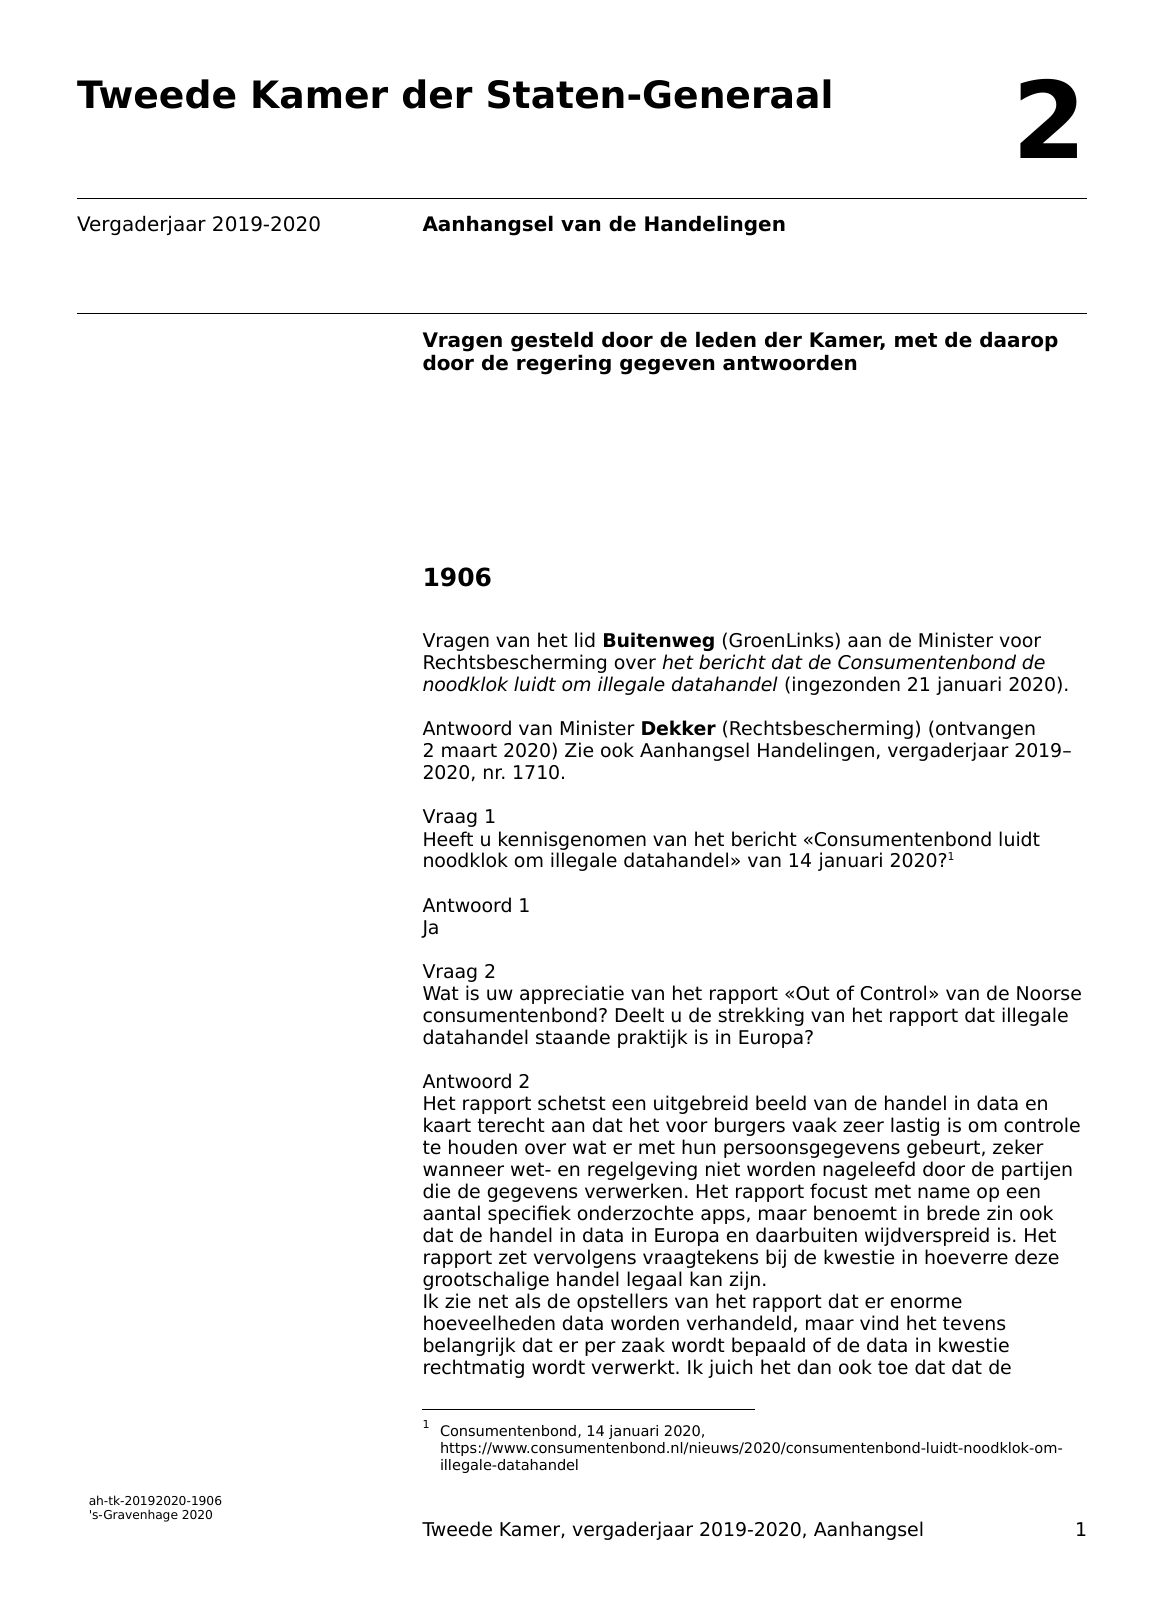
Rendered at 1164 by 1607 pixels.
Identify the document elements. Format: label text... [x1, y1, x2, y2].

text Vragen van het lid Buitenweg (GroenLinks) aan de Minister voor Rechtsbescherming over het bericht dat de Consumentenbond de noodklok luidt om illegale datahandel (ingezonden 21 januari 2020). [422, 630, 1087, 696]
text Vraag 2 [422, 961, 1087, 983]
text Antwoord van Minister Dekker (Rechtsbescherming) (ontvangen 2 maart 2020) Zie ook Aanhangsel Handelingen, vergaderjaar 2019–2020, nr. 1710. [422, 718, 1087, 784]
table_cell [77, 314, 422, 375]
text Ik zie net als de opstellers van het rapport dat er enorme hoeveelheden data worden verhandeld, maar vind het tevens belangrijk dat er per zaak wordt bepaald of de data in kwestie rechtmatig wordt verwerkt. Ik juich het dan ook toe dat dat de [422, 1291, 1087, 1378]
text Antwoord 1 [422, 894, 1087, 917]
text Consumentenbond, 14 januari 2020, https://www.consumentenbond.nl/nieuws/2020/consumentenbond-luidt-noodklok-om-illegale-datahandel [422, 1418, 1087, 1474]
text ah-tk-20192020-1906 [88, 1494, 323, 1508]
text Ja [422, 917, 1087, 938]
text Wat is uw appreciatie van het rapport «Out of Control» van de Noorse consumentenbond? Deelt u de strekking van het rapport dat illegale datahandel staande praktijk is in Europa? [422, 983, 1087, 1049]
text 's-Gravenhage 2020 [88, 1508, 323, 1522]
table_cell Vragen gesteld door de leden der Kamer, met de daarop door de regering gegeven antwoorden [422, 314, 1087, 375]
text Vraag 1 [422, 806, 1087, 828]
text Het rapport schetst een uitgebreid beeld van de handel in data en kaart terecht aan dat het voor burgers vaak zeer lastig is om controle te houden over wat er met hun persoonsgegevens gebeurt, zeker wanneer wet- en regelgeving niet worden nageleefd door de partijen die de gegevens verwerken. Het rapport focust met name op een aantal specifiek onderzochte apps, maar benoemt in brede zin ook dat de handel in data in Europa en daarbuiten wijdverspreid is. Het rapport zet vervolgens vraagtekens bij de kwestie in hoeverre deze grootschalige handel legaal kan zijn. [422, 1093, 1087, 1291]
table_header 2 [886, 59, 1087, 198]
text 1906 [422, 563, 1087, 592]
table_cell Vergaderjaar 2019-2020 [77, 199, 422, 313]
text Heeft u kennisgenomen van het bericht «Consumentenbond luidt noodklok om illegale datahandel» van 14 januari 2020? [422, 828, 1087, 872]
table_cell Aanhangsel van de Handelingen [422, 199, 1087, 313]
text Antwoord 2 [422, 1071, 1087, 1093]
table_header Tweede Kamer der Staten-Generaal [77, 59, 886, 198]
